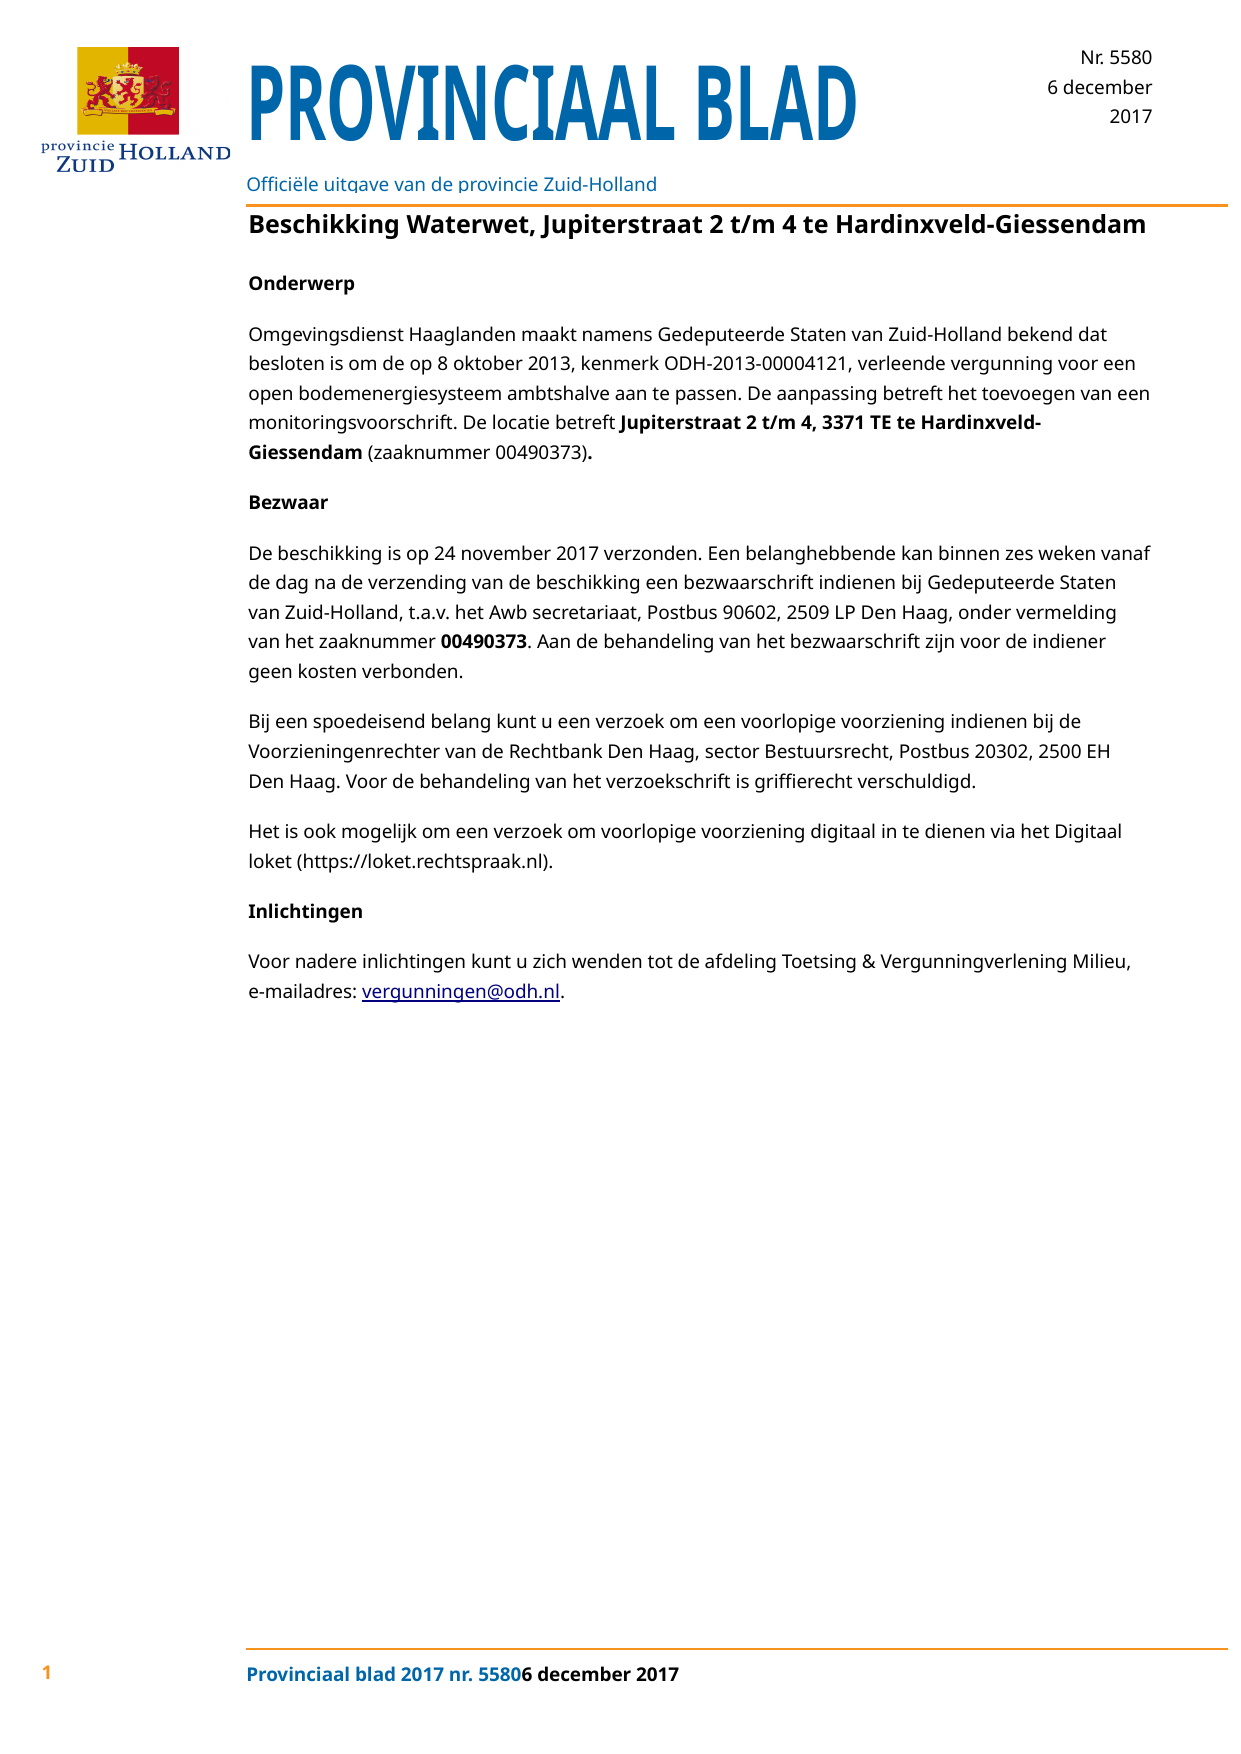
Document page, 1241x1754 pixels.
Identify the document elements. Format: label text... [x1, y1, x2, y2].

text Omgevingsdienst Haaglanden maakt namens Gedeputeerde Staten van Zuid-Holland bekend dat besloten is om de op 8 oktober 2013, kenmerk ODH-2013-00004121, verleende vergunning voor een open bodemenergiesysteem ambtshalve aan te passen. De aanpassing betreft het toevoegen van een monitoringsvoorschrift. De locatie betreft Jupiterstraat 2 t/m 4, 3371 TE te Hardinxveld-Giessendam (zaaknummer 00490373). [248, 321, 1152, 465]
text Bezwaar [248, 489, 1152, 515]
text De beschikking is op 24 november 2017 verzonden. Een belanghebbende kan binnen zes weken vanaf de dag na de verzending van de beschikking een bezwaarschrift indienen bij Gedeputeerde Staten van Zuid-Holland, t.a.v. het Awb secretariaat, Postbus 90602, 2509 LP Den Haag, onder vermelding van het zaaknummer 00490373. Aan de behandeling van het bezwaarschrift zijn voor de indiener geen kosten verbonden. [248, 540, 1152, 684]
text Beschikking Waterwet, Jupiterstraat 2 t/m 4 te Hardinxveld-Giessendam [248, 207, 1152, 241]
text Bij een spoedeisend belang kunt u een verzoek om een voorlopige voorziening indienen bij de Voorzieningenrechter van de Rechtbank Den Haag, sector Bestuursrecht, Postbus 20302, 2500 EH Den Haag. Voor de behandeling van het verzoekschrift is griffierecht verschuldigd. [248, 709, 1152, 793]
text Onderwerp [248, 270, 1152, 296]
picture [41, 47, 231, 172]
text Het is ook mogelijk om een verzoek om voorlopige voorziening digitaal in te dienen via het Digitaal loket (https://loket.rechtspraak.nl). [248, 818, 1152, 873]
text Voor nadere inlichtingen kunt u zich wenden tot de afdeling Toetsing & Vergunningverlening Milieu, e-mailadres: vergunningen@odh.nl. [248, 949, 1152, 1004]
text Inlichtingen [248, 898, 1152, 924]
